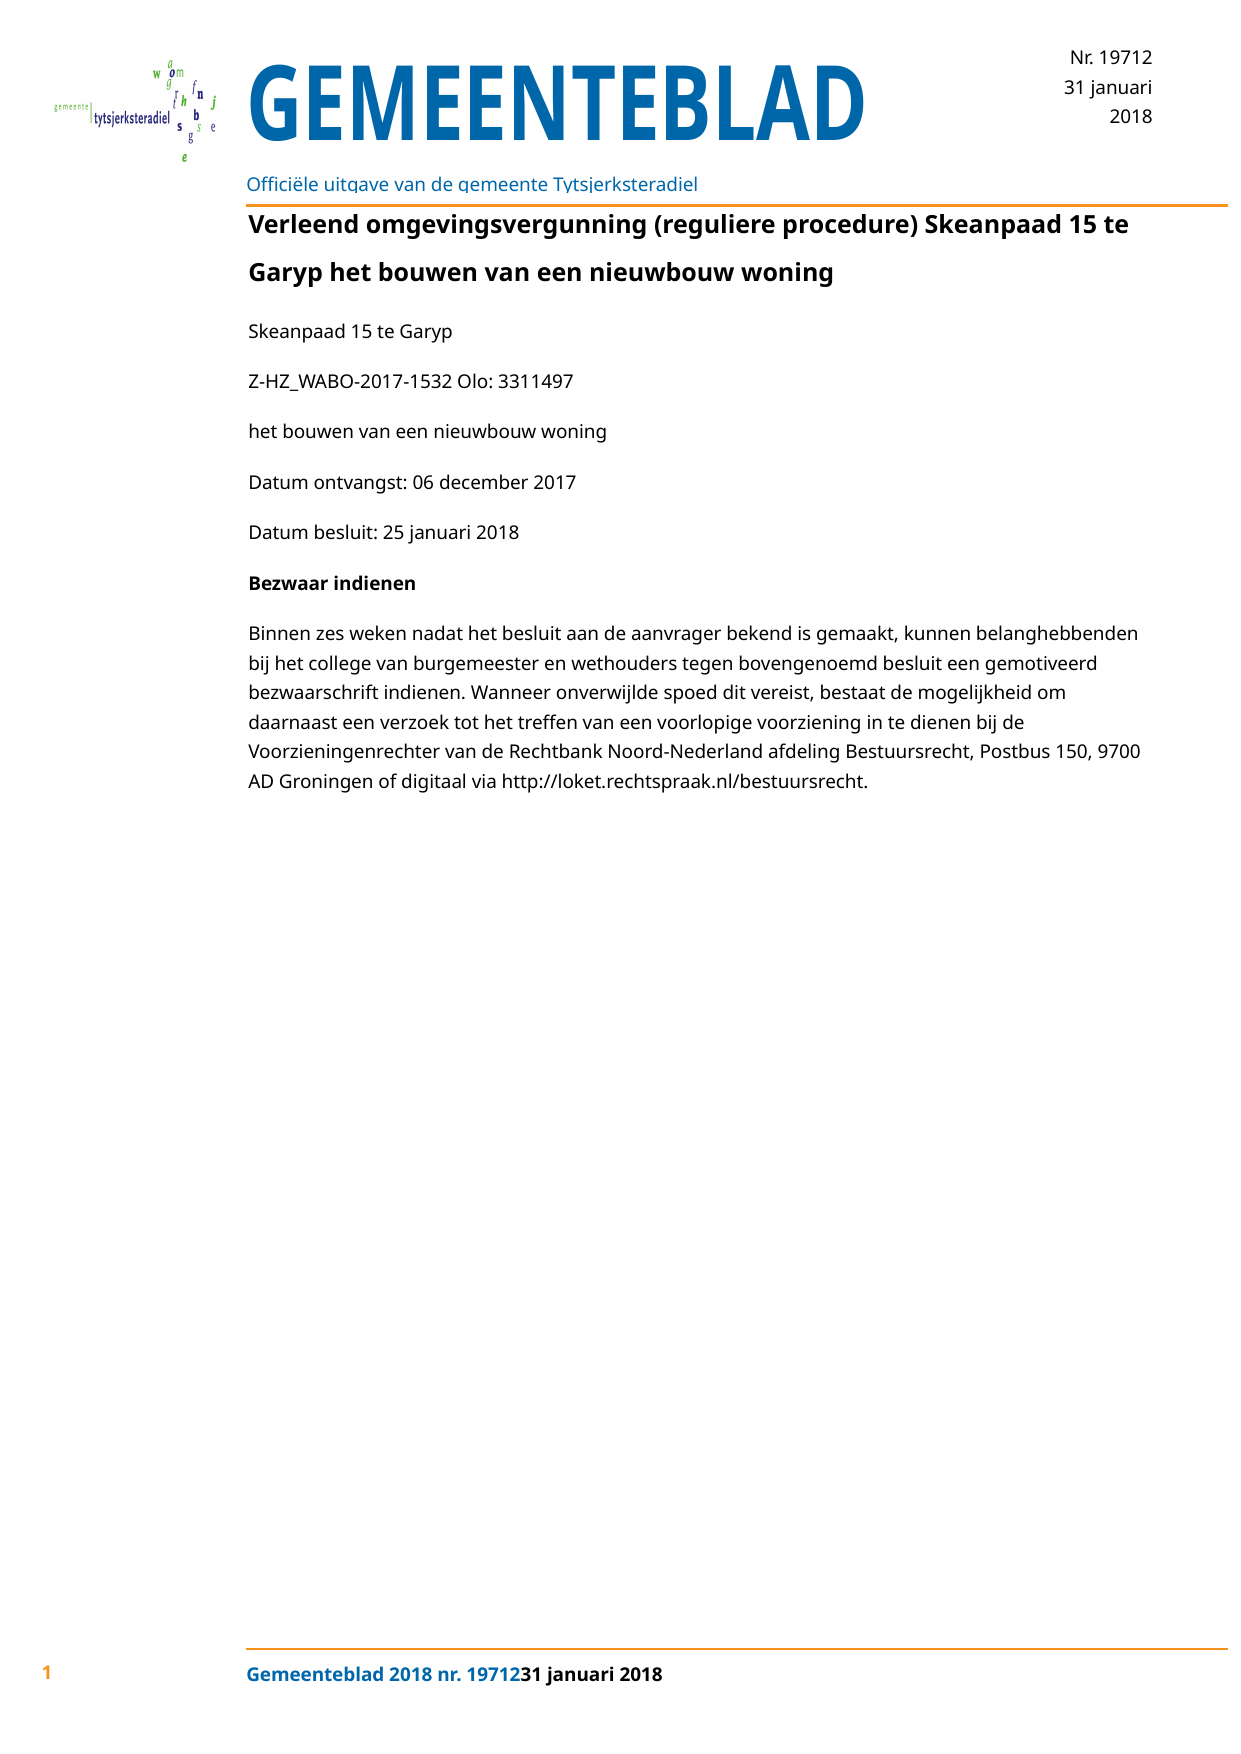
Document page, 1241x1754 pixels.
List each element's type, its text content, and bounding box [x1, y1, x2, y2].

text Datum besluit: 25 januari 2018 [248, 519, 1152, 545]
text Bezwaar indienen [248, 570, 1152, 596]
text Verleend omgevingsvergunning (reguliere procedure) Skeanpaad 15 te Garyp het bouwen van een nieuwbouw woning [248, 207, 1152, 288]
text Z-HZ_WABO-2017-1532 Olo: 3311497 [248, 368, 1152, 394]
text Binnen zes weken nadat het besluit aan de aanvrager bekend is gemaakt, kunnen belanghebbenden bij het college van burgemeester en wethouders tegen bovengenoemd besluit een gemotiveerd bezwaarschrift indienen. Wanneer onverwijlde spoed dit vereist, bestaat de mogelijkheid om daarnaast een verzoek tot het treffen van een voorlopige voorziening in te dienen bij de Voorzieningenrechter van de Rechtbank Noord-Nederland afdeling Bestuursrecht, Postbus 150, 9700 AD Groningen of digitaal via http://loket.rechtspraak.nl/bestuursrecht. [248, 620, 1152, 794]
picture [41, 47, 231, 172]
text Skeanpaad 15 te Garyp [248, 318, 1152, 344]
text het bouwen van een nieuwbouw woning [248, 419, 1152, 444]
text Datum ontvangst: 06 december 2017 [248, 469, 1152, 495]
